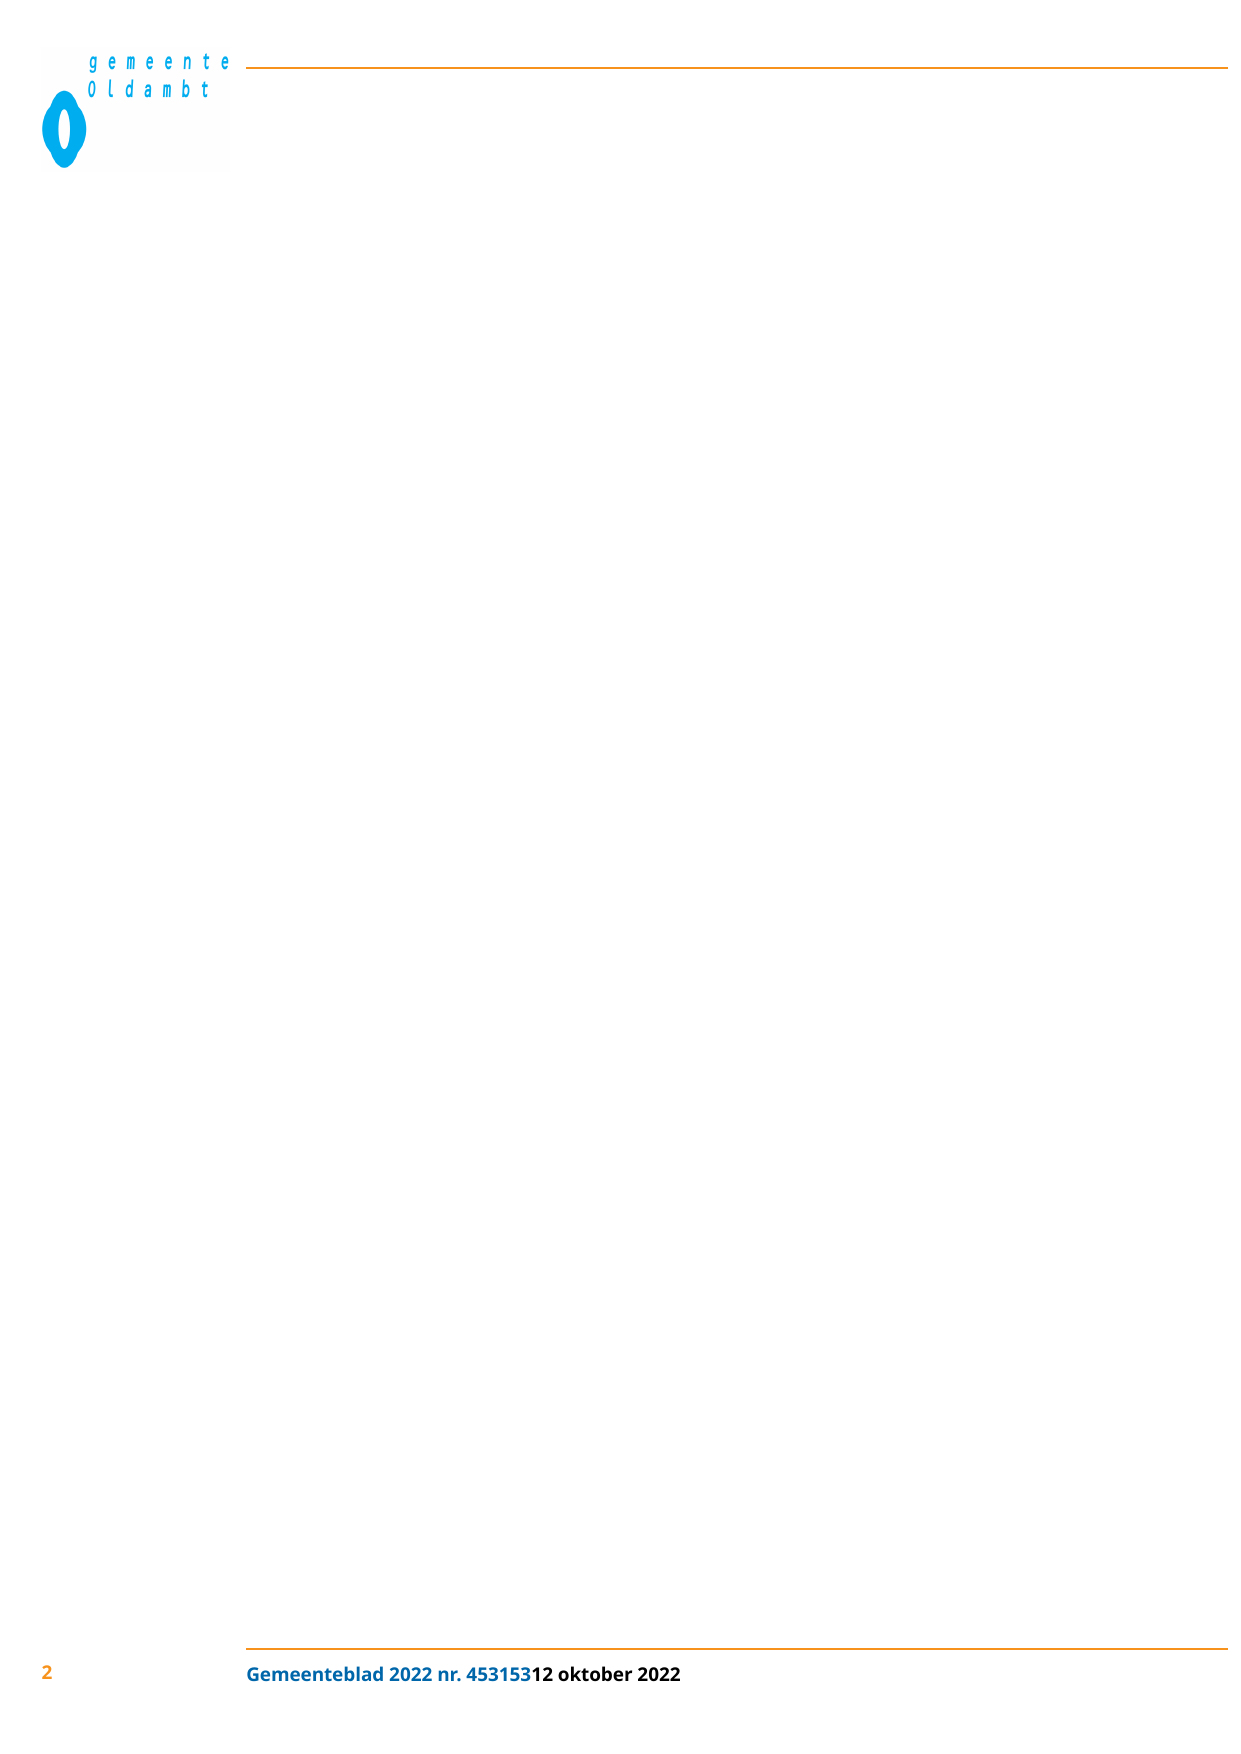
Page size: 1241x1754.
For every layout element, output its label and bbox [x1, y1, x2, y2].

picture [41, 47, 231, 172]
